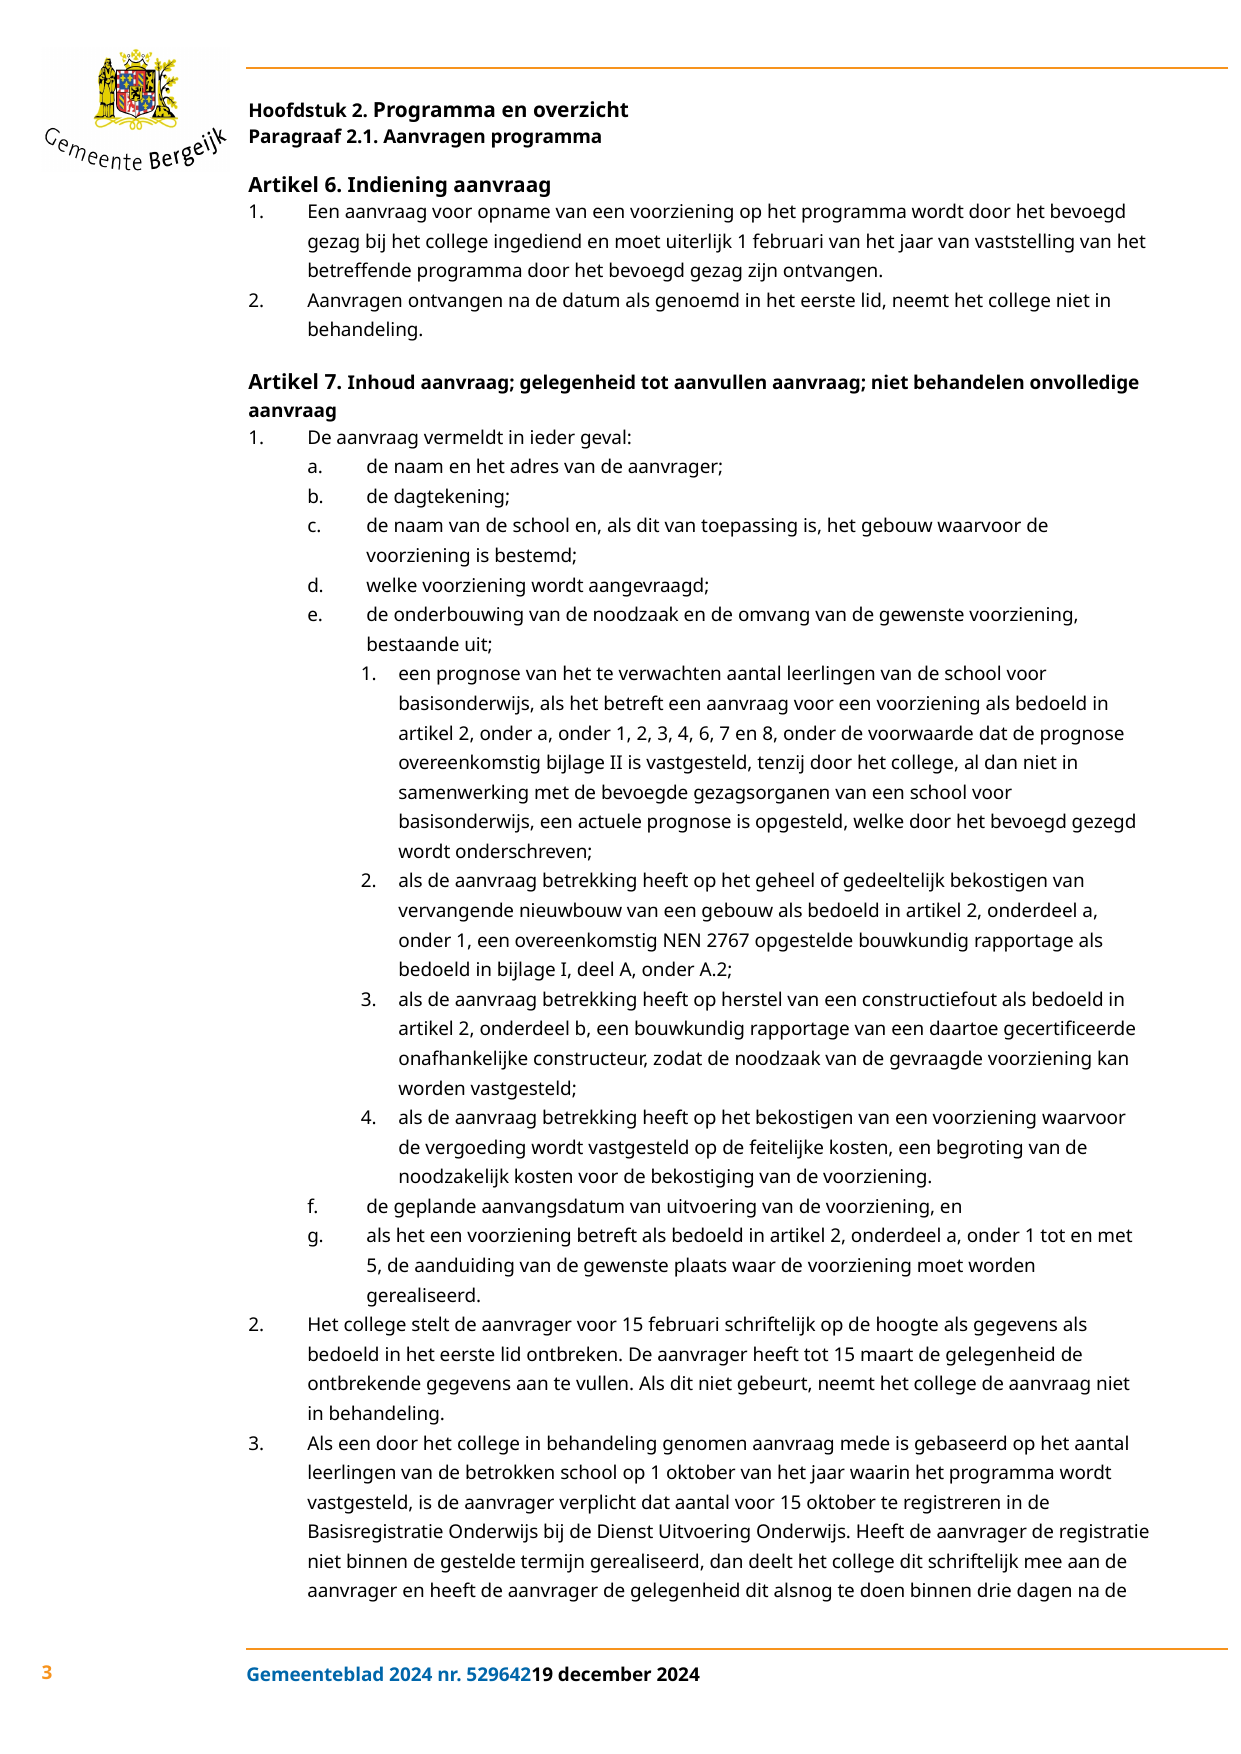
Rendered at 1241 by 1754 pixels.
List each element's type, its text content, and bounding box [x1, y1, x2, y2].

text Artikel 6. Indiening aanvraag [248, 170, 1152, 198]
list de onderbouwing van de noodzaak en de omvang van de gewenste voorziening, bestaande uit; [307, 601, 1152, 657]
list welke voorziening wordt aangevraagd; [307, 572, 1152, 597]
list als de aanvraag betrekking heeft op het bekostigen van een voorziening waarvoor de vergoeding wordt vastgesteld op de feitelijke kosten, een begroting van de noodzakelijk kosten voor de bekostiging van de voorziening. [361, 1104, 1152, 1189]
list Als een door het college in behandeling genomen aanvraag mede is gebaseerd op het aantal leerlingen van de betrokken school op 1 oktober van het jaar waarin het programma wordt vastgesteld, is de aanvrager verplicht dat aantal voor 15 oktober te registreren in de Basisregistratie Onderwijs bij de Dienst Uitvoering Onderwijs. Heeft de aanvrager de registratie niet binnen de gestelde termijn gerealiseerd, dan deelt het college dit schriftelijk mee aan de aanvrager en heeft de aanvrager de gelegenheid dit alsnog te doen binnen drie dagen na de [248, 1430, 1152, 1603]
list als het een voorziening betreft als bedoeld in artikel 2, onderdeel a, onder 1 tot en met 5, de aanduiding van de gewenste plaats waar de voorziening moet worden gerealiseerd. [307, 1223, 1152, 1307]
list de naam van de school en, als dit van toepassing is, het gebouw waarvoor de voorziening is bestemd; [307, 513, 1152, 568]
list een prognose van het te verwachten aantal leerlingen van de school voor basisonderwijs, als het betreft een aanvraag voor een voorziening als bedoeld in artikel 2, onder a, onder 1, 2, 3, 4, 6, 7 en 8, onder de voorwaarde dat de prognose overeenkomstig bijlage II is vastgesteld, tenzij door het college, al dan niet in samenwerking met de bevoegde gezagsorganen van een school voor basisonderwijs, een actuele prognose is opgesteld, welke door het bevoegd gezegd wordt onderschreven; [361, 661, 1152, 864]
list de naam en het adres van de aanvrager; [307, 453, 1152, 479]
list de geplande aanvangsdatum van uitvoering van de voorziening, en [307, 1193, 1152, 1219]
text Artikel 7. Inhoud aanvraag; gelegenheid tot aanvullen aanvraag; niet behandelen onvolledige aanvraag [248, 367, 1152, 424]
text Paragraaf 2.1. Aanvragen programma [248, 123, 1152, 149]
list de dagtekening; [307, 483, 1152, 509]
text Hoofdstuk 2. Programma en overzicht [248, 95, 1152, 123]
list als de aanvraag betrekking heeft op het geheel of gedeeltelijk bekostigen van vervangende nieuwbouw van een gebouw als bedoeld in artikel 2, onderdeel a, onder 1, een overeenkomstig NEN 2767 opgestelde bouwkundig rapportage als bedoeld in bijlage I, deel A, onder A.2; [361, 868, 1152, 982]
list De aanvraag vermeldt in ieder geval: [248, 424, 1152, 449]
picture [41, 47, 231, 172]
list Aanvragen ontvangen na de datum als genoemd in het eerste lid, neemt het college niet in behandeling. [248, 287, 1152, 342]
list Een aanvraag voor opname van een voorziening op het programma wordt door het bevoegd gezag bij het college ingediend en moet uiterlijk 1 februari van het jaar van vaststelling van het betreffende programma door het bevoegd gezag zijn ontvangen. [248, 198, 1152, 283]
list Het college stelt de aanvrager voor 15 februari schriftelijk op de hoogte als gegevens als bedoeld in het eerste lid ontbreken. De aanvrager heeft tot 15 maart de gelegenheid de ontbrekende gegevens aan te vullen. Als dit niet gebeurt, neemt het college de aanvraag niet in behandeling. [248, 1311, 1152, 1426]
list als de aanvraag betrekking heeft op herstel van een constructiefout als bedoeld in artikel 2, onderdeel b, een bouwkundig rapportage van een daartoe gecertificeerde onafhankelijke constructeur, zodat de noodzaak van de gevraagde voorziening kan worden vastgesteld; [361, 986, 1152, 1100]
